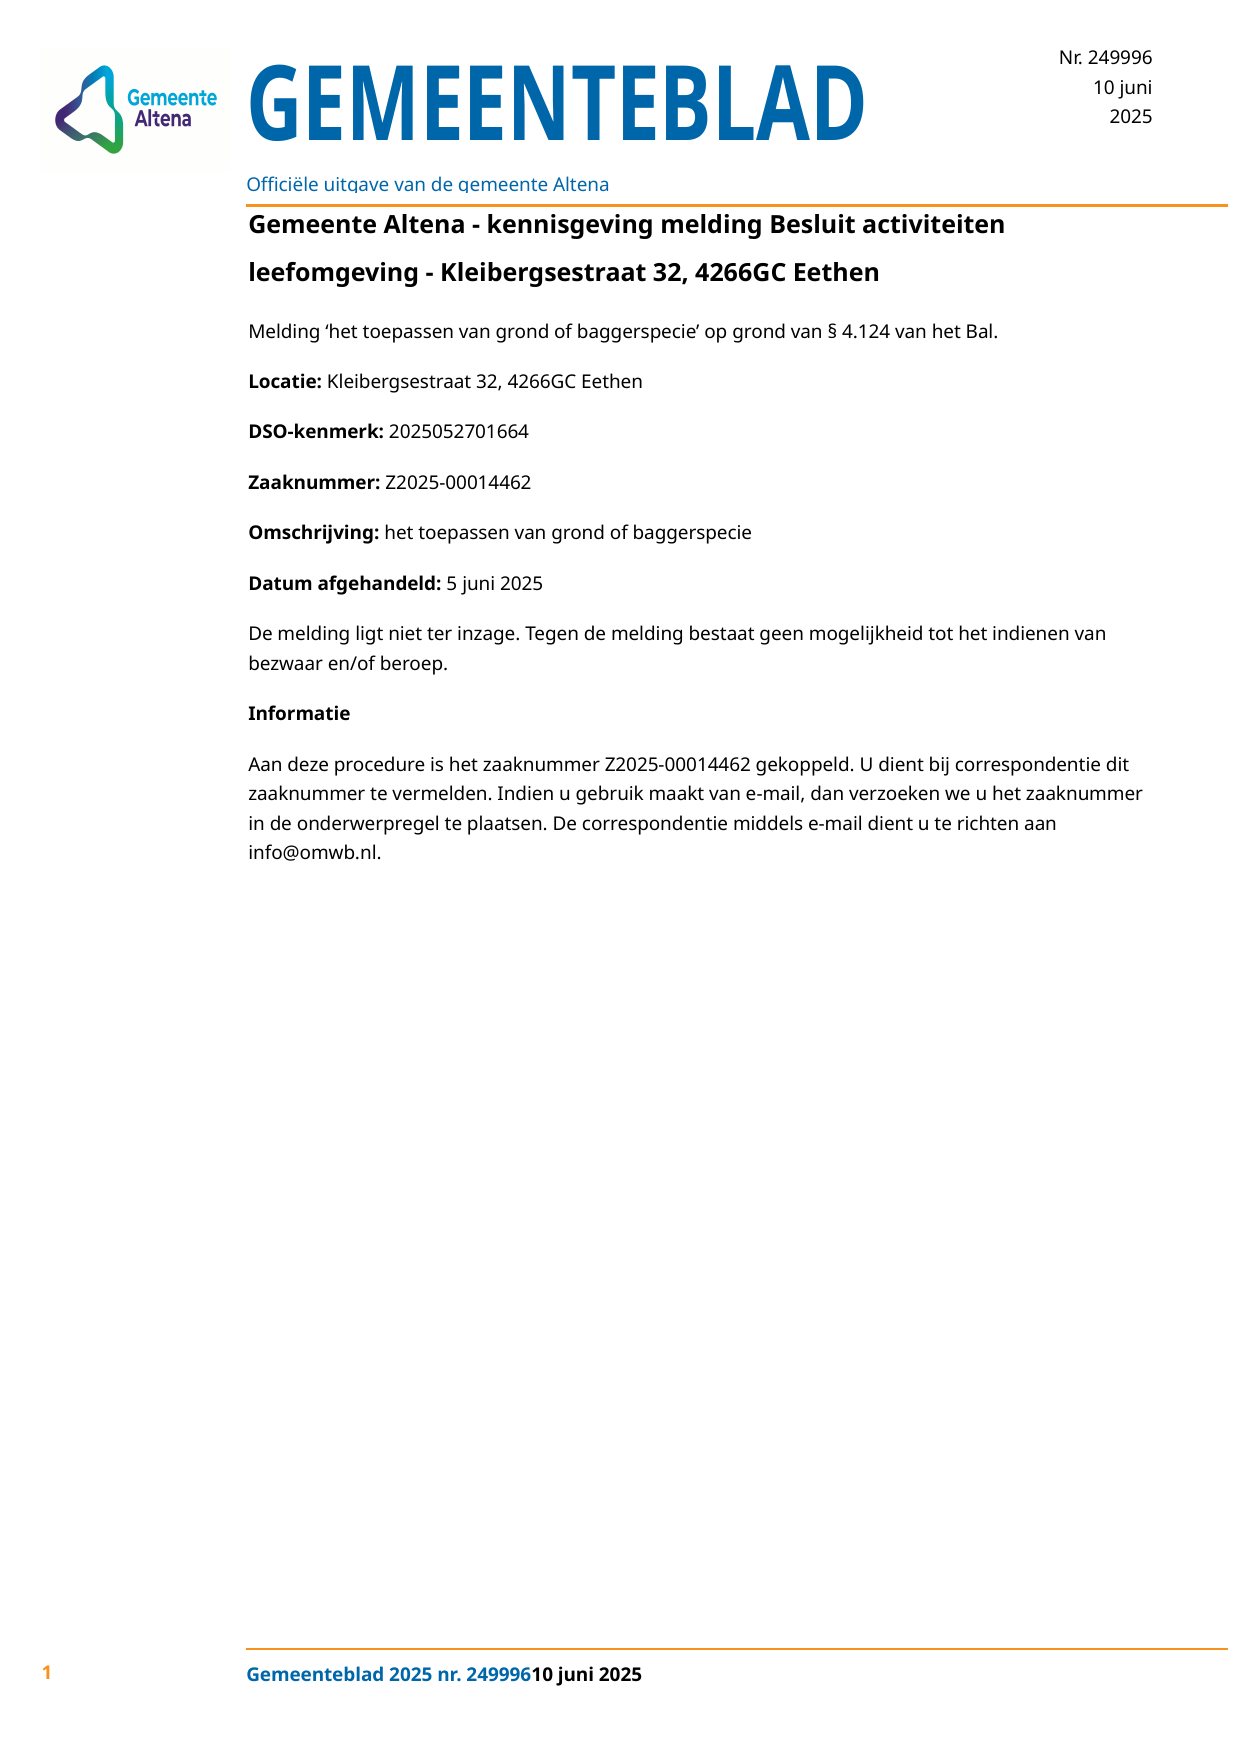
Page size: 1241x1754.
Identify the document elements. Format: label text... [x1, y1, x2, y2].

text Gemeente Altena - kennisgeving melding Besluit activiteiten leefomgeving - Kleibergsestraat 32, 4266GC Eethen [248, 207, 1152, 288]
text De melding ligt niet ter inzage. Tegen de melding bestaat geen mogelijkheid tot het indienen van bezwaar en/of beroep. [248, 620, 1152, 676]
text DSO-kenmerk: 2025052701664 [248, 419, 1152, 444]
picture [41, 47, 231, 172]
text Melding ‘het toepassen van grond of baggerspecie’ op grond van § 4.124 van het Bal. [248, 318, 1152, 344]
text Informatie [248, 700, 1152, 726]
text Locatie: Kleibergsestraat 32, 4266GC Eethen [248, 368, 1152, 394]
text Omschrijving: het toepassen van grond of baggerspecie [248, 519, 1152, 545]
text Zaaknummer: Z2025-00014462 [248, 469, 1152, 495]
text Datum afgehandeld: 5 juni 2025 [248, 570, 1152, 596]
text Aan deze procedure is het zaaknummer Z2025-00014462 gekoppeld. U dient bij correspondentie dit zaaknummer te vermelden. Indien u gebruik maakt van e-mail, dan verzoeken we u het zaaknummer in de onderwerpregel te plaatsen. De correspondentie middels e-mail dient u te richten aan info@omwb.nl. [248, 751, 1152, 865]
